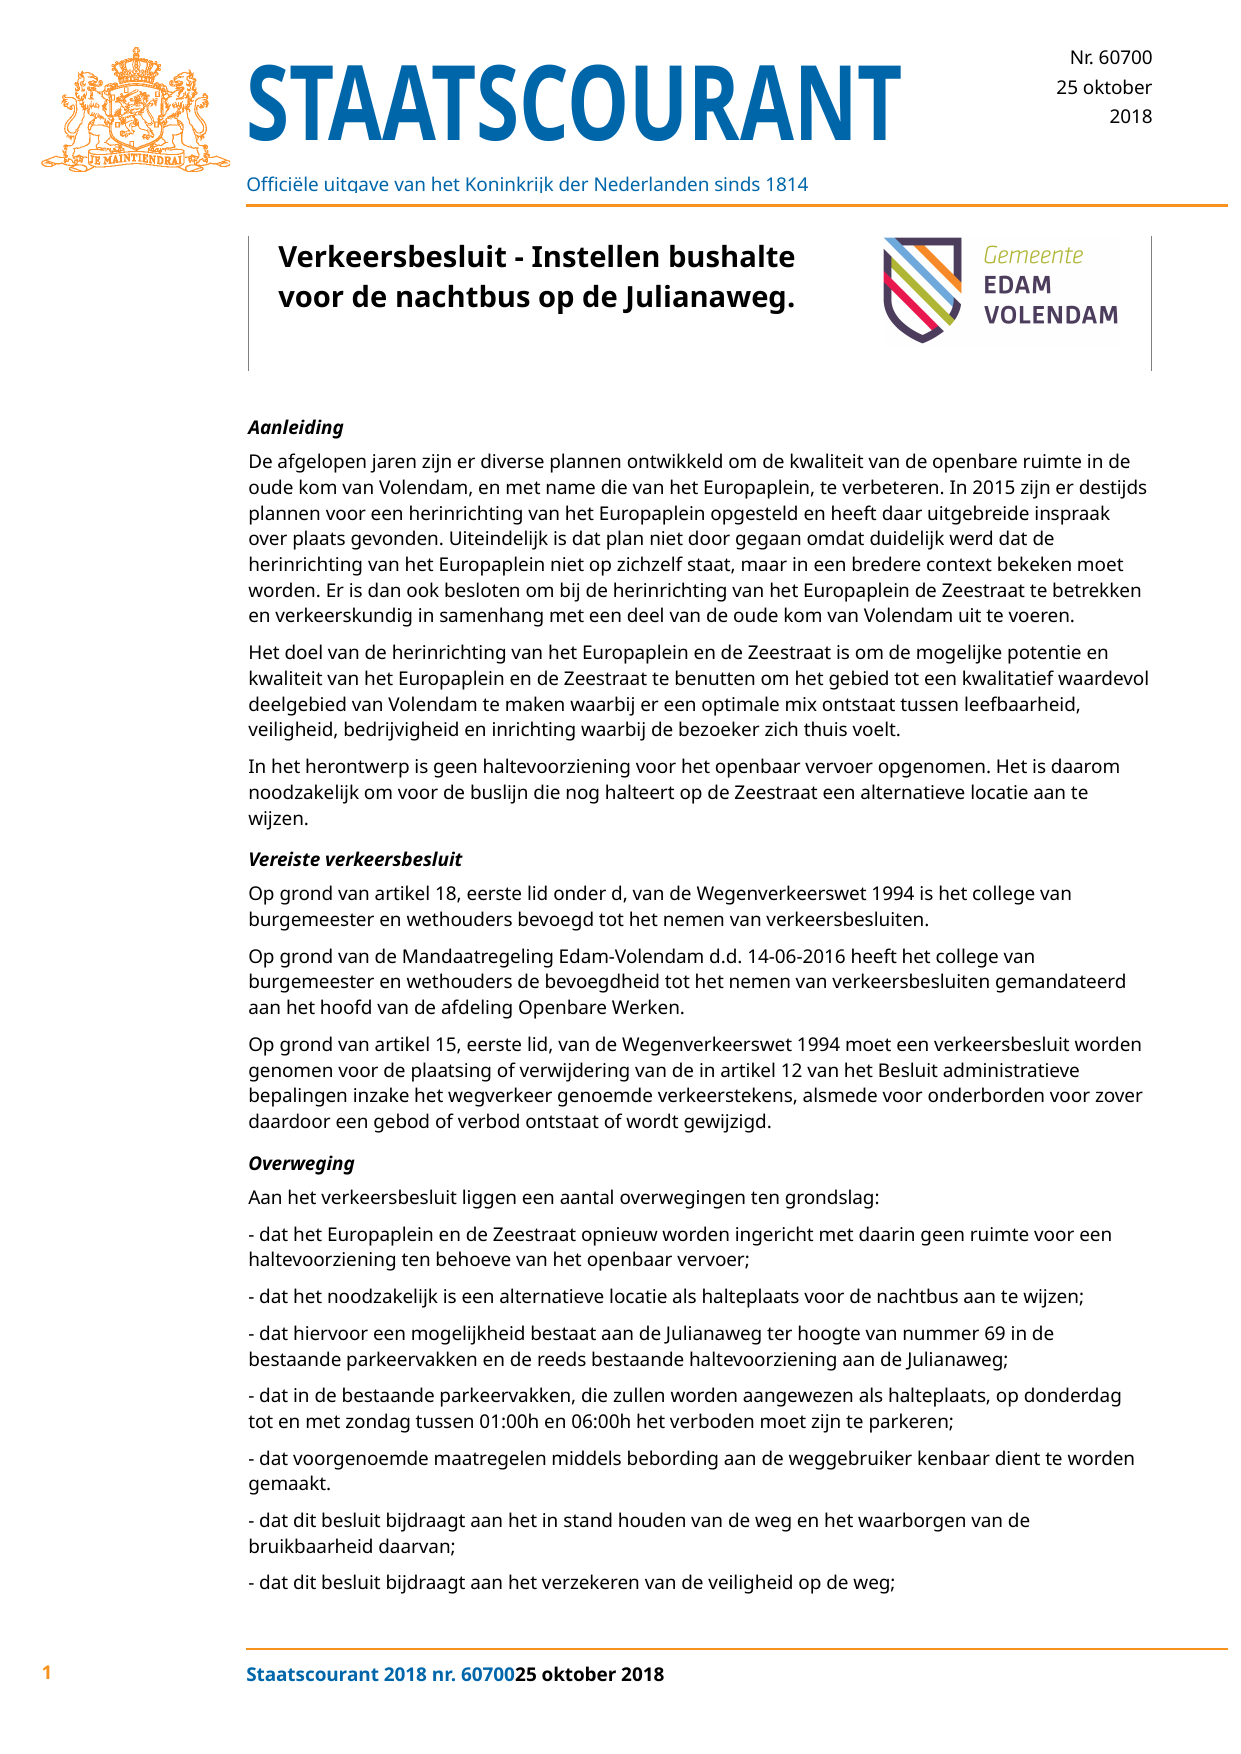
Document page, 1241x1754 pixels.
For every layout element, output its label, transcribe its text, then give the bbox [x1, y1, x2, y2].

text Aan het verkeersbesluit liggen een aantal overwegingen ten grondslag: [248, 1184, 1152, 1210]
text Het doel van de herinrichting van het Europaplein en de Zeestraat is om de mogelijke potentie en kwaliteit van het Europaplein en de Zeestraat te benutten om het gebied tot een kwalitatief waardevol deelgebied van Volendam te maken waarbij er een optimale mix ontstaat tussen leefbaarheid, veiligheid, bedrijvigheid en inrichting waarbij de bezoeker zich thuis voelt. [248, 639, 1152, 742]
text - dat voorgenoemde maatregelen middels bebording aan de weggebruiker kenbaar dient te worden gemaakt. [248, 1445, 1152, 1496]
text In het herontwerp is geen haltevoorziening voor het openbaar vervoer opgenomen. Het is daarom noodzakelijk om voor de buslijn die nog halteert op de Zeestraat een alternatieve locatie aan te wijzen. [248, 753, 1152, 830]
text De afgelopen jaren zijn er diverse plannen ontwikkeld om de kwaliteit van de openbare ruimte in de oude kom van Volendam, en met name die van het Europaplein, te verbeteren. In 2015 zijn er destijds plannen voor een herinrichting van het Europaplein opgesteld en heeft daar uitgebreide inspraak over plaats gevonden. Uiteindelijk is dat plan niet door gegaan omdat duidelijk werd dat de herinrichting van het Europaplein niet op zichzelf staat, maar in een bredere context bekeken moet worden. Er is dan ook besloten om bij de herinrichting van het Europaplein de Zeestraat te betrekken en verkeerskundig in samenhang met een deel van de oude kom van Volendam uit te voeren. [248, 448, 1152, 628]
text - dat in de bestaande parkeervakken, die zullen worden aangewezen als halteplaats, op donderdag tot en met zondag tussen 01:00h en 06:00h het verboden moet zijn te parkeren; [248, 1382, 1152, 1434]
picture [41, 47, 231, 172]
text Vereiste verkeersbesluit [248, 847, 1152, 872]
text - dat het Europaplein en de Zeestraat opnieuw worden ingericht met daarin geen ruimte voor een haltevoorziening ten behoeve van het openbaar vervoer; [248, 1221, 1152, 1272]
picture [882, 236, 1119, 346]
text Op grond van artikel 18, eerste lid onder d, van de Wegenverkeerswet 1994 is het college van burgemeester en wethouders bevoegd tot het nemen van verkeersbesluiten. [248, 881, 1152, 932]
text - dat dit besluit bijdraagt aan het in stand houden van de weg en het waarborgen van de bruikbaarheid daarvan; [248, 1507, 1152, 1559]
table_header Verkeersbesluit - Instellen bushalte voor de nachtbus op de Julianaweg. [249, 236, 850, 371]
text Overweging [248, 1150, 1152, 1176]
text Op grond van artikel 15, eerste lid, van de Wegenverkeerswet 1994 moet een verkeersbesluit worden genomen voor de plaatsing of verwijdering van de in artikel 12 van het Besluit administratieve bepalingen inzake het wegverkeer genoemde verkeerstekens, alsmede voor onderborden voor zover daardoor een gebod of verbod ontstaat of wordt gewijzigd. [248, 1031, 1152, 1134]
text - dat het noodzakelijk is een alternatieve locatie als halteplaats voor de nachtbus aan te wijzen; [248, 1283, 1152, 1309]
table_header [850, 236, 1151, 371]
text Op grond van de Mandaatregeling Edam-Volendam d.d. 14-06-2016 heeft het college van burgemeester en wethouders de bevoegdheid tot het nemen van verkeersbesluiten gemandateerd aan het hoofd van de afdeling Openbare Werken. [248, 943, 1152, 1020]
text Aanleiding [248, 414, 1152, 440]
text - dat dit besluit bijdraagt aan het verzekeren van de veiligheid op de weg; [248, 1569, 1152, 1595]
text - dat hiervoor een mogelijkheid bestaat aan de Julianaweg ter hoogte van nummer 69 in de bestaande parkeervakken en de reeds bestaande haltevoorziening aan de Julianaweg; [248, 1320, 1152, 1371]
